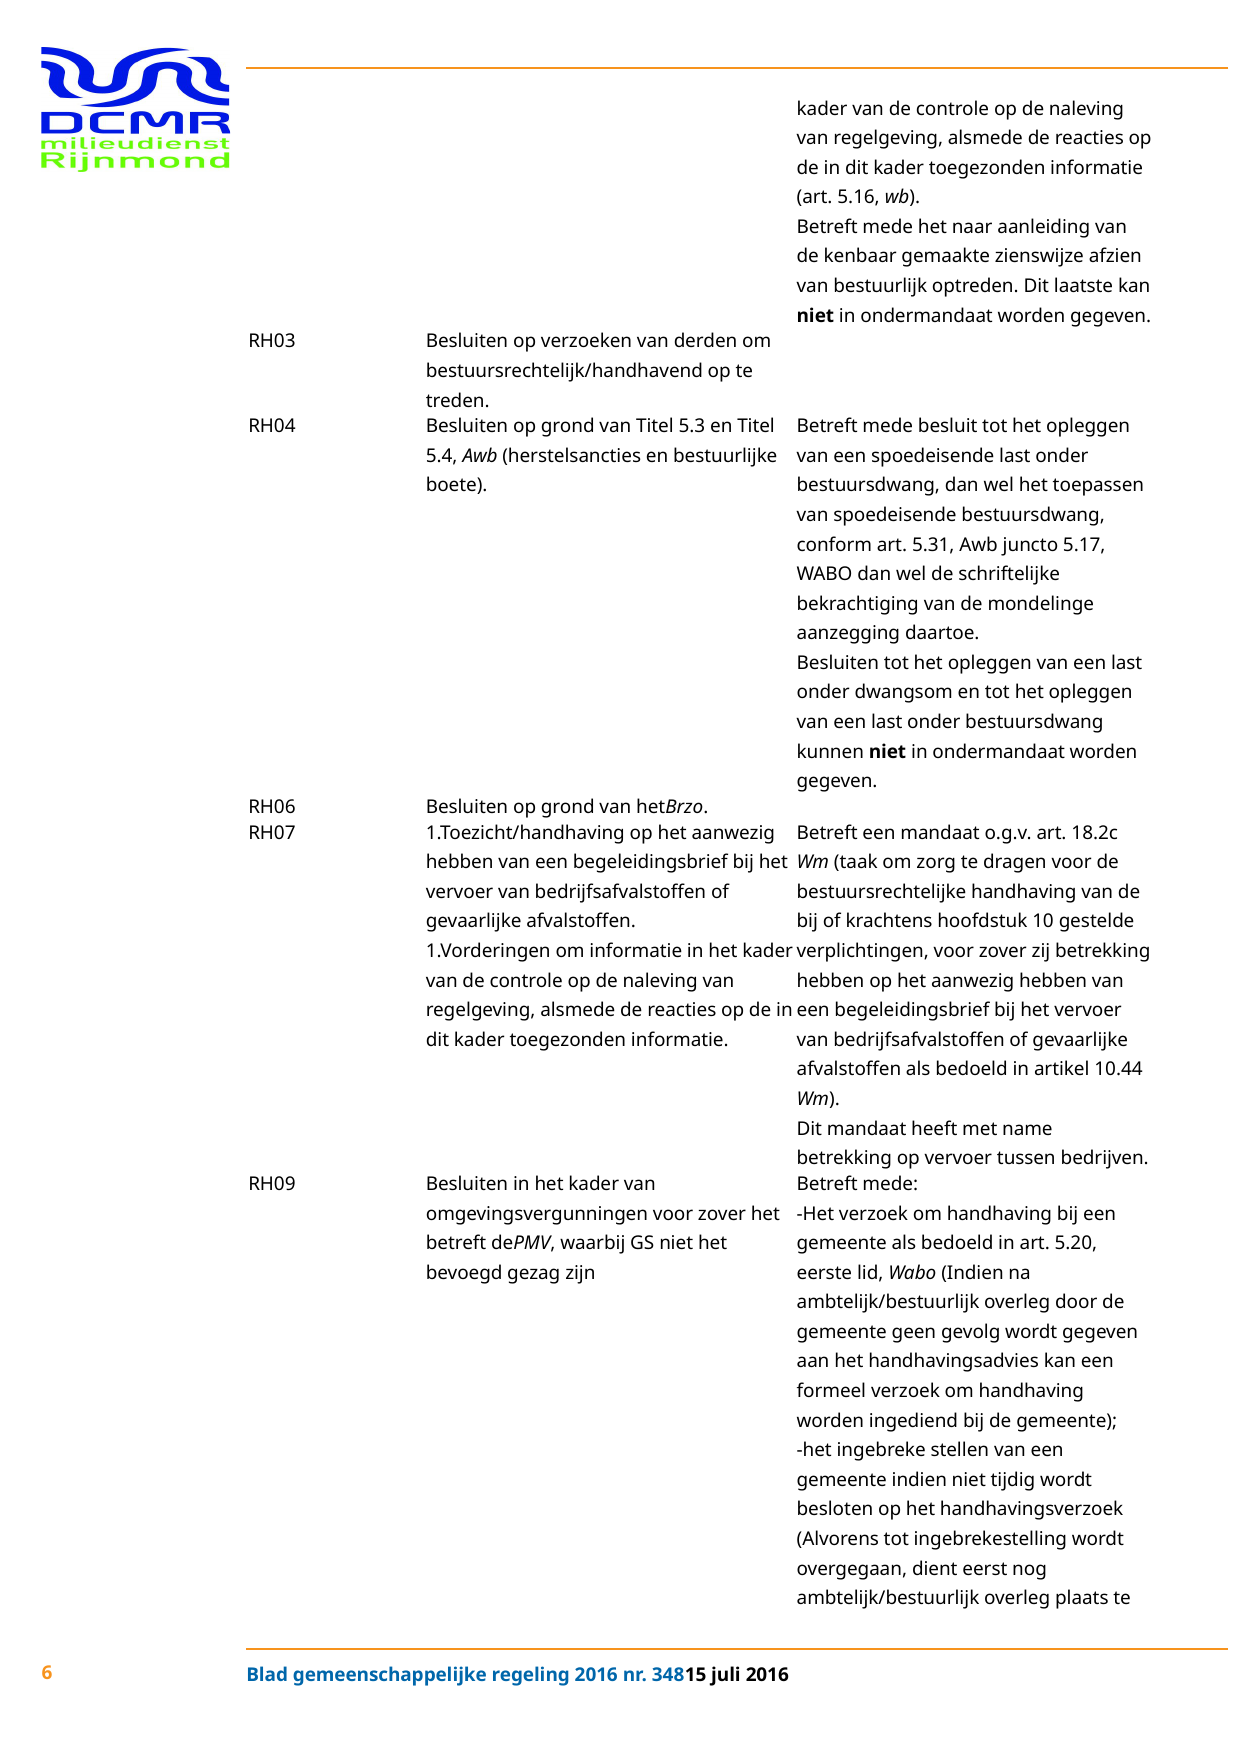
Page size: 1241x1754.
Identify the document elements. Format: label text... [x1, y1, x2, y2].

table_cell RH09 [248, 1170, 426, 1610]
table_cell [248, 95, 426, 328]
table_cell RH06 [248, 793, 426, 819]
picture [41, 47, 231, 172]
table_cell [796, 793, 1152, 819]
table_cell Betreft een mandaat o.g.v. art. 18.2c Wm (taak om zorg te dragen voor de bestuursrechtelijke handhaving van de bij of krachtens hoofdstuk 10 gestelde verplichtingen, voor zover zij betrekking hebben op het aanwezig hebben van een begeleidingsbrief bij het vervoer van bedrijfsafvalstoffen of gevaarlijke afvalstoffen als bedoeld in artikel 10.44 Wm). Dit mandaat heeft met name betrekking op vervoer tussen bedrijven. [796, 819, 1152, 1170]
table_cell [426, 95, 796, 328]
table_cell [796, 328, 1152, 412]
table_cell Besluiten op grond van hetBrzo. [426, 793, 796, 819]
table_cell Besluiten op grond van Titel 5.3 en Titel 5.4, Awb (herstelsancties en bestuurlijke boete). [426, 413, 796, 793]
table_cell Besluiten in het kader van omgevingsvergunningen voor zover het betreft dePMV, waarbij GS niet het bevoegd gezag zijn [426, 1170, 796, 1610]
table_cell 1.Toezicht/handhaving op het aanwezig hebben van een begeleidingsbrief bij het vervoer van bedrijfsafvalstoffen of gevaarlijke afvalstoffen. 1.Vorderingen om informatie in het kader van de controle op de naleving van regelgeving, alsmede de reacties op de in dit kader toegezonden informatie. [426, 819, 796, 1170]
table_cell RH03 [248, 328, 426, 412]
table_cell Betreft mede: -Het verzoek om handhaving bij een gemeente als bedoeld in art. 5.20, eerste lid, Wabo (Indien na ambtelijk/bestuurlijk overleg door de gemeente geen gevolg wordt gegeven aan het handhavingsadvies kan een formeel verzoek om handhaving worden ingediend bij de gemeente); -het ingebreke stellen van een gemeente indien niet tijdig wordt besloten op het handhavingsverzoek (Alvorens tot ingebrekestelling wordt overgegaan, dient eerst nog ambtelijk/bestuurlijk overleg plaats te [796, 1170, 1152, 1610]
table_cell Besluiten op verzoeken van derden om bestuursrechtelijk/handhavend op te treden. [426, 328, 796, 412]
table_cell Betreft mede besluit tot het opleggen van een spoedeisende last onder bestuursdwang, dan wel het toepassen van spoedeisende bestuursdwang, conform art. 5.31, Awb juncto 5.17, WABO dan wel de schriftelijke bekrachtiging van de mondelinge aanzegging daartoe. Besluiten tot het opleggen van een last onder dwangsom en tot het opleggen van een last onder bestuursdwang kunnen niet in ondermandaat worden gegeven. [796, 413, 1152, 793]
table_cell RH04 [248, 413, 426, 793]
table_cell kader van de controle op de naleving van regelgeving, alsmede de reacties op de in dit kader toegezonden informatie (art. 5.16, wb). Betreft mede het naar aanleiding van de kenbaar gemaakte zienswijze afzien van bestuurlijk optreden. Dit laatste kan niet in ondermandaat worden gegeven. [796, 95, 1152, 328]
table_cell RH07 [248, 819, 426, 1170]
